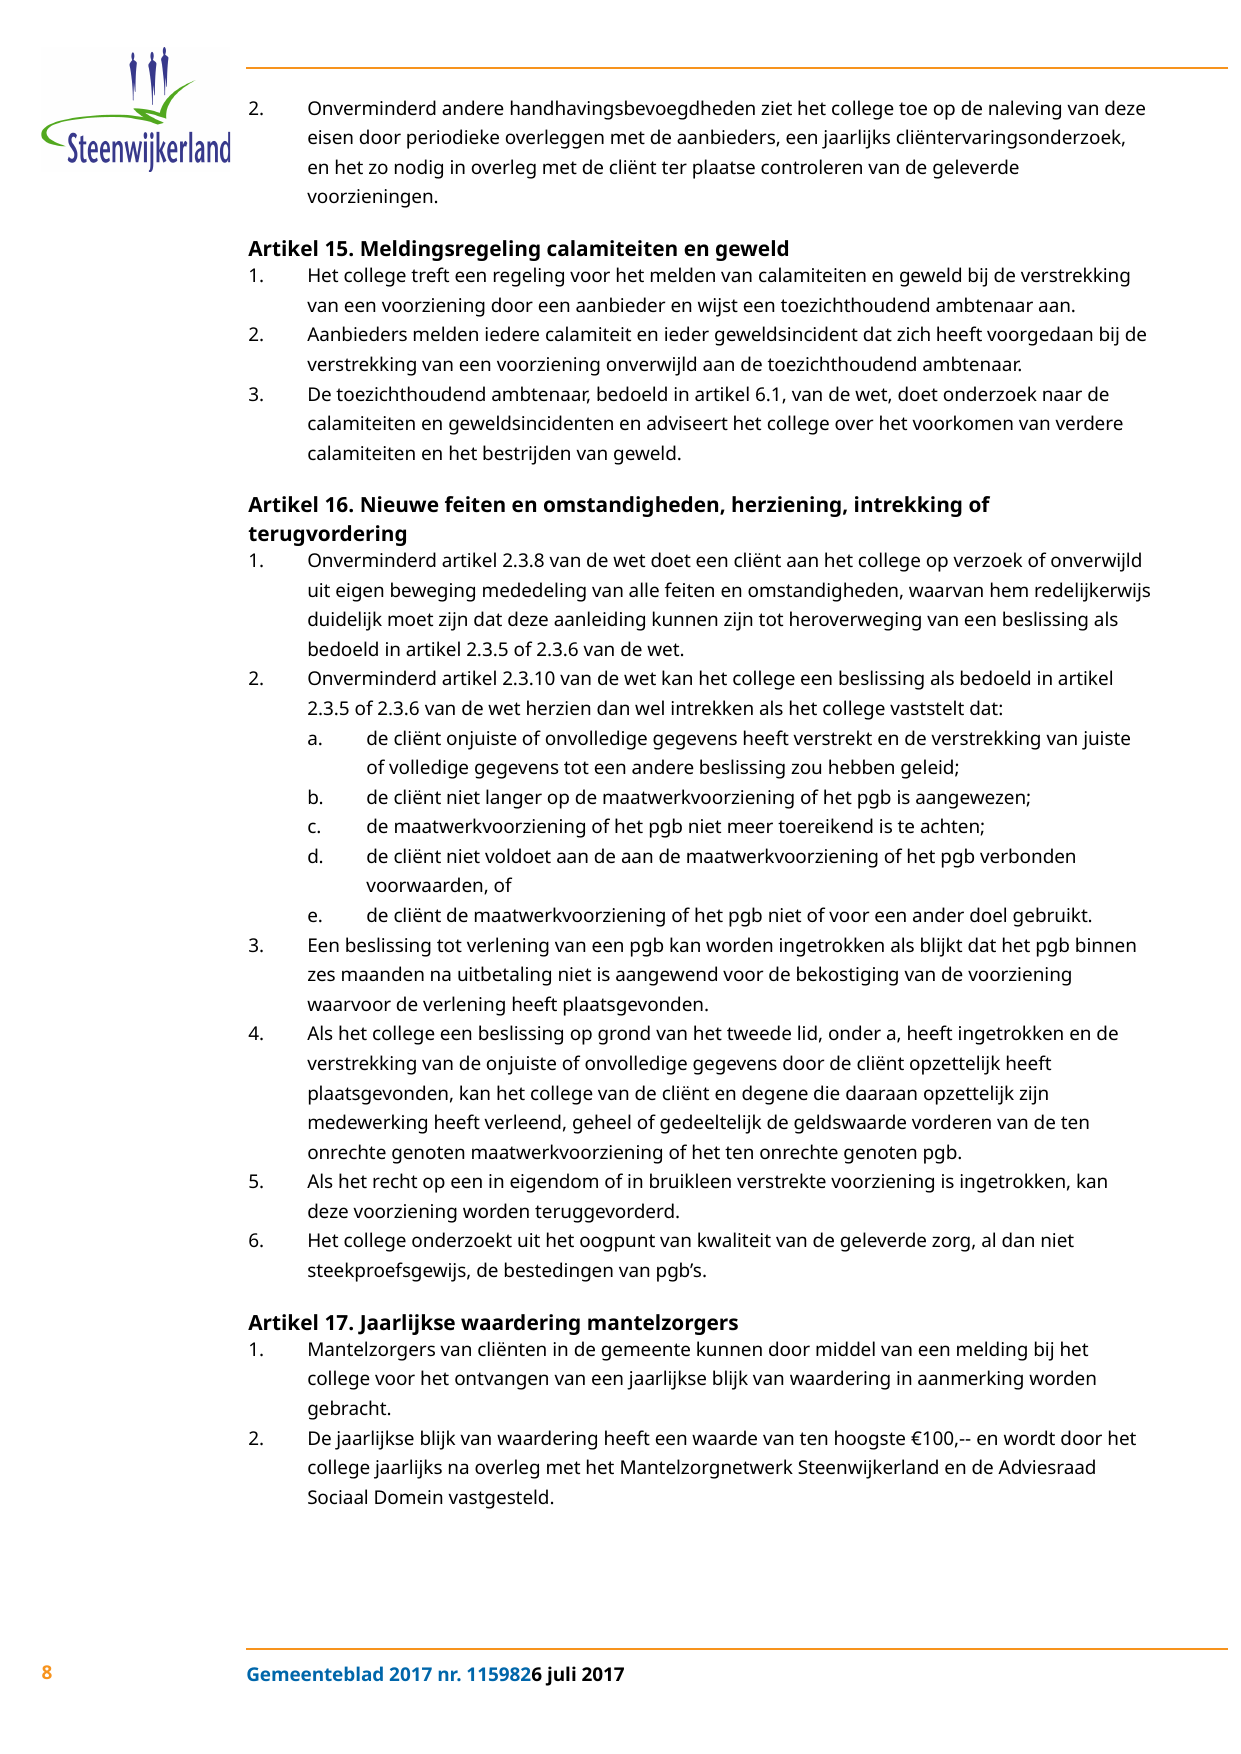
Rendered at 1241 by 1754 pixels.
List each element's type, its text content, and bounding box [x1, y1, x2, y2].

list Het college treft een regeling voor het melden van calamiteiten en geweld bij de verstrekking van een voorziening door een aanbieder en wijst een toezichthoudend ambtenaar aan. [248, 262, 1152, 318]
list de cliënt niet langer op de maatwerkvoorziening of het pgb is aangewezen; [307, 784, 1152, 809]
list De jaarlijkse blijk van waardering heeft een waarde van ten hoogste €100,-- en wordt door het college jaarlijks na overleg met het Mantelzorgnetwerk Steenwijkerland en de Adviesraad Sociaal Domein vastgesteld. [248, 1425, 1152, 1510]
list Onverminderd andere handhavingsbevoegdheden ziet het college toe op de naleving van deze eisen door periodieke overleggen met de aanbieders, een jaarlijks cliëntervaringsonderzoek, en het zo nodig in overleg met de cliënt ter plaatse controleren van de geleverde voorzieningen. [248, 95, 1152, 209]
list calamiteiten en het bestrijden van geweld. [248, 440, 1152, 466]
text Artikel 16. Nieuwe feiten en omstandigheden, herziening, intrekking of terugvordering [248, 490, 1152, 547]
list Aanbieders melden iedere calamiteit en ieder geweldsincident dat zich heeft voorgedaan bij de verstrekking van een voorziening onverwijld aan de toezichthoudend ambtenaar. [248, 322, 1152, 377]
list De toezichthoudend ambtenaar, bedoeld in artikel 6.1, van de wet, doet onderzoek naar de [248, 381, 1152, 406]
list Mantelzorgers van cliënten in de gemeente kunnen door middel van een melding bij het college voor het ontvangen van een jaarlijkse blijk van waardering in aanmerking worden gebracht. [248, 1336, 1152, 1421]
text Artikel 17. Jaarlijkse waardering mantelzorgers [248, 1308, 1152, 1336]
list Als het college een beslissing op grond van het tweede lid, onder a, heeft ingetrokken en de verstrekking van de onjuiste of onvolledige gegevens door de cliënt opzettelijk heeft plaatsgevonden, kan het college van de cliënt en degene die daaraan opzettelijk zijn medewerking heeft verleend, geheel of gedeeltelijk de geldswaarde vorderen van de ten onrechte genoten maatwerkvoorziening of het ten onrechte genoten pgb. [248, 1021, 1152, 1164]
list de cliënt de maatwerkvoorziening of het pgb niet of voor een ander doel gebruikt. [307, 902, 1152, 928]
list Als het recht op een in eigendom of in bruikleen verstrekte voorziening is ingetrokken, kan deze voorziening worden teruggevorderd. [248, 1168, 1152, 1224]
list de maatwerkvoorziening of het pgb niet meer toereikend is te achten; [307, 813, 1152, 839]
list Een beslissing tot verlening van een pgb kan worden ingetrokken als blijkt dat het pgb binnen zes maanden na uitbetaling niet is aangewend voor de bekostiging van de voorziening waarvoor de verlening heeft plaatsgevonden. [248, 932, 1152, 1017]
list Onverminderd artikel 2.3.8 van de wet doet een cliënt aan het college op verzoek of onverwijld uit eigen beweging mededeling van alle feiten en omstandigheden, waarvan hem redelijkerwijs duidelijk moet zijn dat deze aanleiding kunnen zijn tot heroverweging van een beslissing als bedoeld in artikel 2.3.5 of 2.3.6 van de wet. [248, 547, 1152, 662]
list de cliënt niet voldoet aan de aan de maatwerkvoorziening of het pgb verbonden voorwaarden, of [307, 843, 1152, 898]
list Het college onderzoekt uit het oogpunt van kwaliteit van de geleverde zorg, al dan niet steekproefsgewijs, de bestedingen van pgb’s. [248, 1228, 1152, 1283]
picture [41, 47, 231, 172]
list Onverminderd artikel 2.3.10 van de wet kan het college een beslissing als bedoeld in artikel 2.3.5 of 2.3.6 van de wet herzien dan wel intrekken als het college vaststelt dat: [248, 666, 1152, 721]
list de cliënt onjuiste of onvolledige gegevens heeft verstrekt en de verstrekking van juiste of volledige gegevens tot een andere beslissing zou hebben geleid; [307, 725, 1152, 780]
text Artikel 15. Meldingsregeling calamiteiten en geweld [248, 234, 1152, 262]
list calamiteiten en geweldsincidenten en adviseert het college over het voorkomen van verdere [248, 410, 1152, 436]
